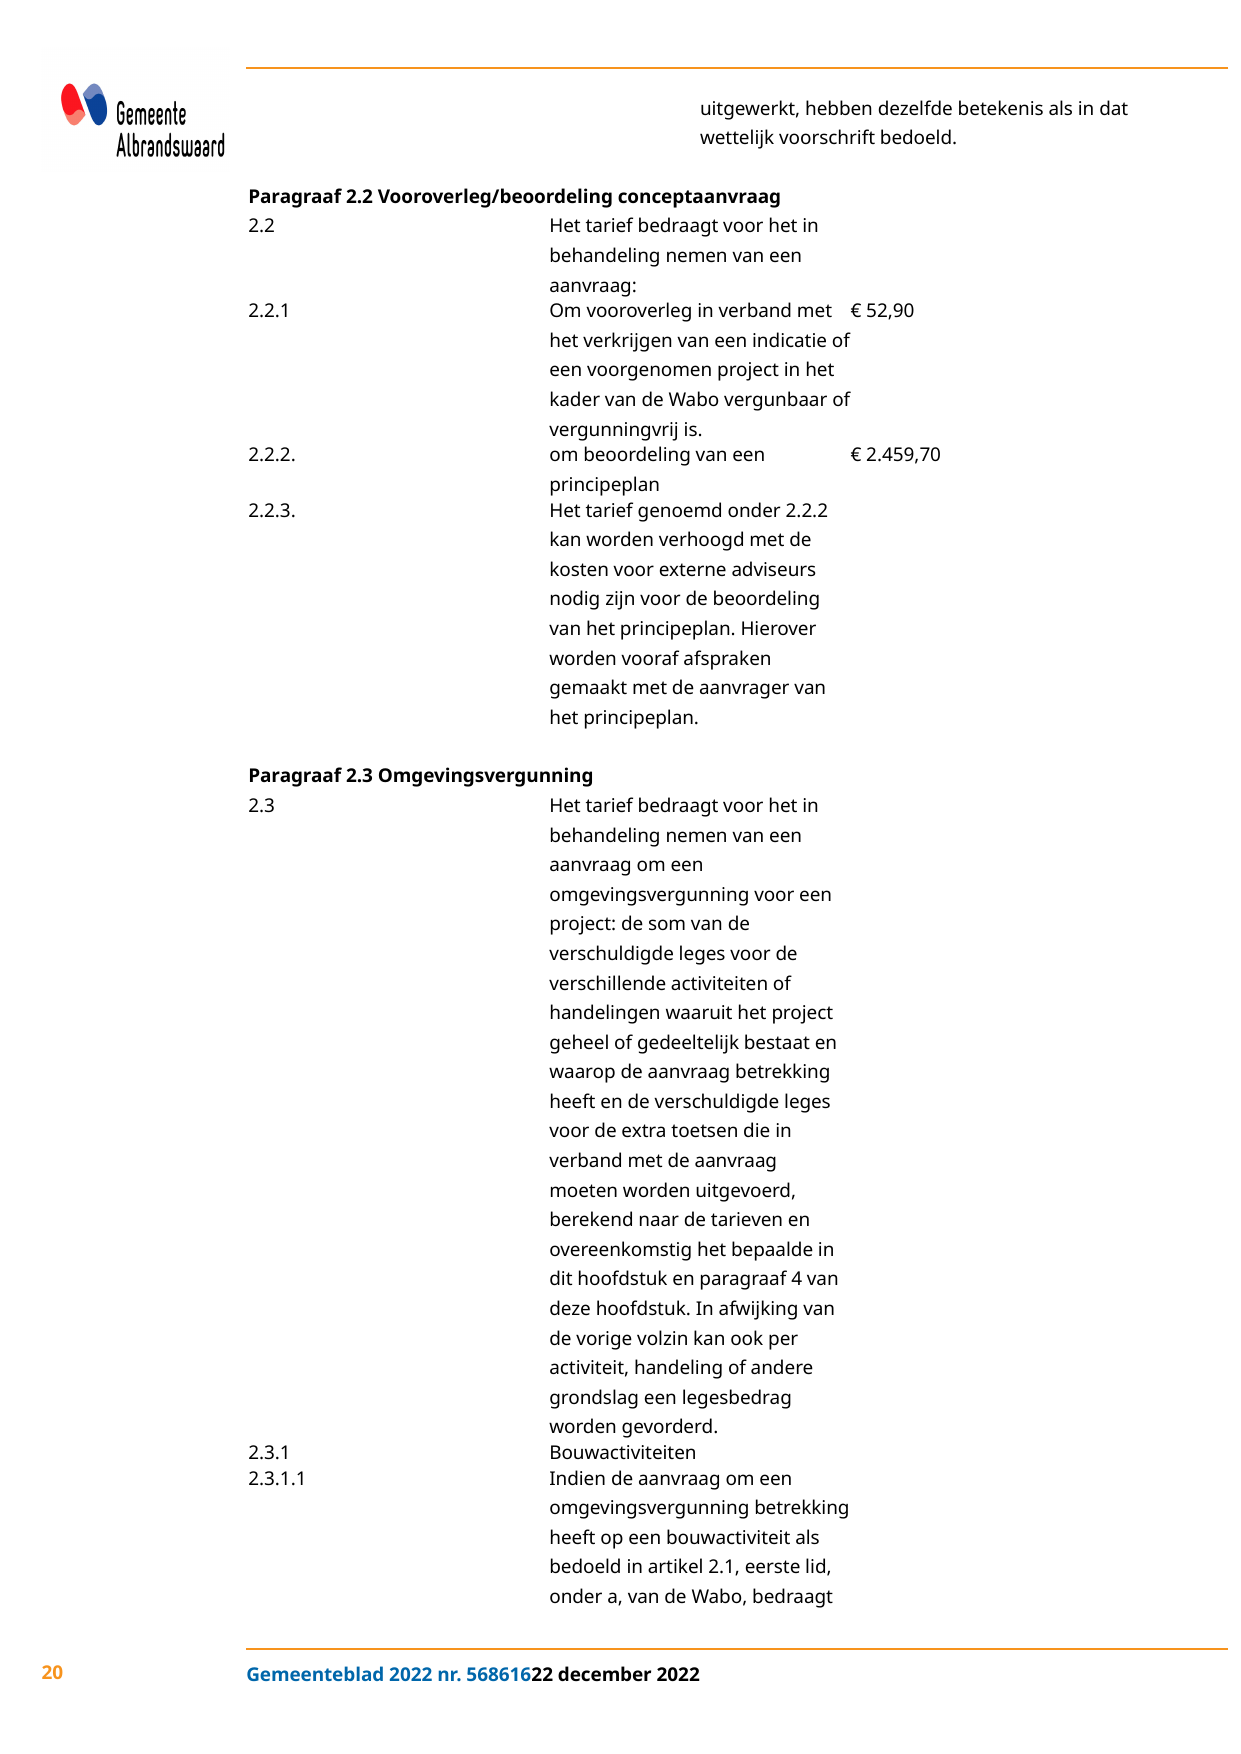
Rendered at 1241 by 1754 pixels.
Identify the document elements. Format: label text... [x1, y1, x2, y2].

table_cell [850, 1465, 1152, 1609]
table_cell 2.3.1 [248, 1439, 549, 1465]
table_header [850, 792, 1152, 1439]
table_cell € 2.459,70 [850, 442, 1152, 497]
table_cell Om vooroverleg in verband met het verkrijgen van een indicatie of een voorgenomen project in het kader van de Wabo vergunbaar of vergunningvrij is. [549, 298, 850, 442]
table_cell 2.2.3. [248, 497, 549, 730]
table_cell Indien de aanvraag om een omgevingsvergunning betrekking heeft op een bouwactiviteit als bedoeld in artikel 2.1, eerste lid, onder a, van de Wabo, bedraagt [549, 1465, 850, 1609]
table_cell [850, 1439, 1152, 1465]
table_cell [850, 497, 1152, 730]
table_cell 2.2.2. [248, 442, 549, 497]
table_cell Bouwactiviteiten [549, 1439, 850, 1465]
table_header 2.3 [248, 792, 549, 1439]
table_cell € 52,90 [850, 298, 1152, 442]
table_header [850, 213, 1152, 297]
table_cell Het tarief genoemd onder 2.2.2 kan worden verhoogd met de kosten voor externe adviseurs nodig zijn voor de beoordeling van het principeplan. Hierover worden vooraf afspraken gemaakt met de aanvrager van het principeplan. [549, 497, 850, 730]
table_header Het tarief bedraagt voor het in behandeling nemen van een aanvraag: [549, 213, 850, 297]
picture [41, 47, 231, 172]
table_cell [248, 95, 700, 150]
text Paragraaf 2.2 Vooroverleg/beoordeling conceptaanvraag [248, 183, 1152, 209]
table_header 2.2 [248, 213, 549, 297]
table_cell om beoordeling van een principeplan [549, 442, 850, 497]
table_cell uitgewerkt, hebben dezelfde betekenis als in dat wettelijk voorschrift bedoeld. [700, 95, 1152, 150]
text Paragraaf 2.3 Omgevingsvergunning [248, 762, 1152, 788]
table_header Het tarief bedraagt voor het in behandeling nemen van een aanvraag om een omgevingsvergunning voor een project: de som van de verschuldigde leges voor de verschillende activiteiten of handelingen waaruit het project geheel of gedeeltelijk bestaat en waarop de aanvraag betrekking heeft en de verschuldigde leges voor de extra toetsen die in verband met de aanvraag moeten worden uitgevoerd, berekend naar de tarieven en overeenkomstig het bepaalde in dit hoofdstuk en paragraaf 4 van deze hoofdstuk. In afwijking van de vorige volzin kan ook per activiteit, handeling of andere grondslag een legesbedrag worden gevorderd. [549, 792, 850, 1439]
table_cell 2.3.1.1 [248, 1465, 549, 1609]
table_cell 2.2.1 [248, 298, 549, 442]
